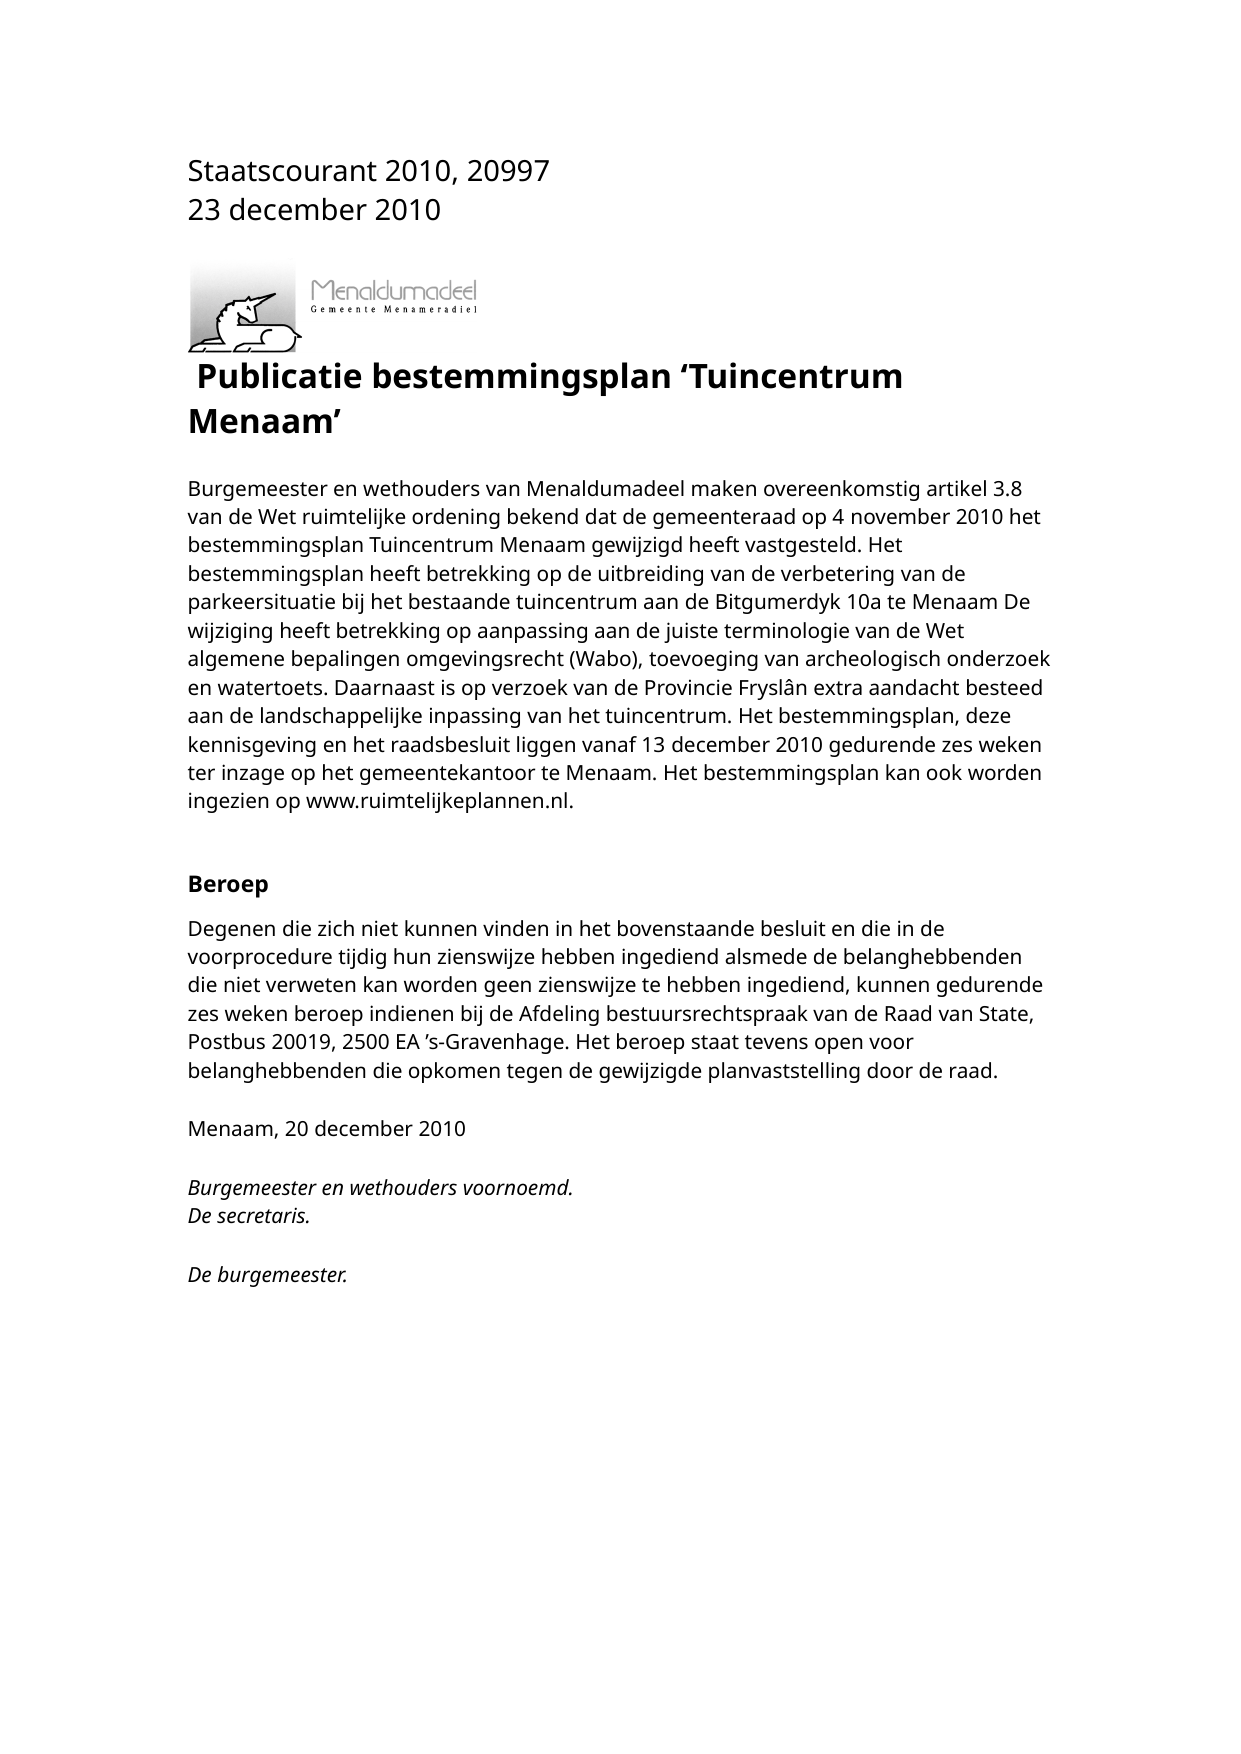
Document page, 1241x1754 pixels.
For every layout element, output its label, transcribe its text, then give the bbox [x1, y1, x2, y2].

text Degenen die zich niet kunnen vinden in het bovenstaande besluit en die in de voorprocedure tijdig hun zienswijze hebben ingediend alsmede de belanghebbenden die niet verweten kan worden geen zienswijze te hebben ingediend, kunnen gedurende zes weken beroep indienen bij de Afdeling bestuursrechtspraak van de Raad van State, Postbus 20019, 2500 EA ’s-Gravenhage. Het beroep staat tevens open voor belanghebbenden die opkomen tegen de gewijzigde planvaststelling door de raad. [187, 914, 1053, 1084]
subtitle Publicatie bestemmingsplan ‘Tuincentrum Menaam’ [187, 271, 1053, 444]
text Burgemeester en wethouders van Menaldumadeel maken overeenkomstig artikel 3.8 van de Wet ruimtelijke ordening bekend dat de gemeenteraad op 4 november 2010 het bestemmingsplan Tuincentrum Menaam gewijzigd heeft vastgesteld. Het bestemmingsplan heeft betrekking op de uitbreiding van de verbetering van de parkeersituatie bij het bestaande tuincentrum aan de Bitgumerdyk 10a te Menaam De wijziging heeft betrekking op aanpassing aan de juiste terminologie van de Wet algemene bepalingen omgevingsrecht (Wabo), toevoeging van archeologisch onderzoek en watertoets. Daarnaast is op verzoek van de Provincie Fryslân extra aandacht besteed aan de landschappelijke inpassing van het tuincentrum. Het bestemmingsplan, deze kennisgeving en het raadsbesluit liggen vanaf 13 december 2010 gedurende zes weken ter inzage op het gemeentekantoor te Menaam. Het bestemmingsplan kan ook worden ingezien op www.ruimtelijkeplannen.nl. [187, 474, 1053, 815]
text De burgemeester. [187, 1260, 1053, 1288]
text 23 december 2010 [187, 190, 1053, 229]
subtitle Beroep [187, 867, 1053, 899]
text De secretaris. [187, 1201, 1053, 1230]
text Burgemeester en wethouders voornoemd. [187, 1173, 1053, 1201]
picture [187, 258, 477, 353]
text Menaam, 20 december 2010 [187, 1114, 1053, 1143]
text Staatscourant 2010, 20997 [187, 150, 1053, 190]
